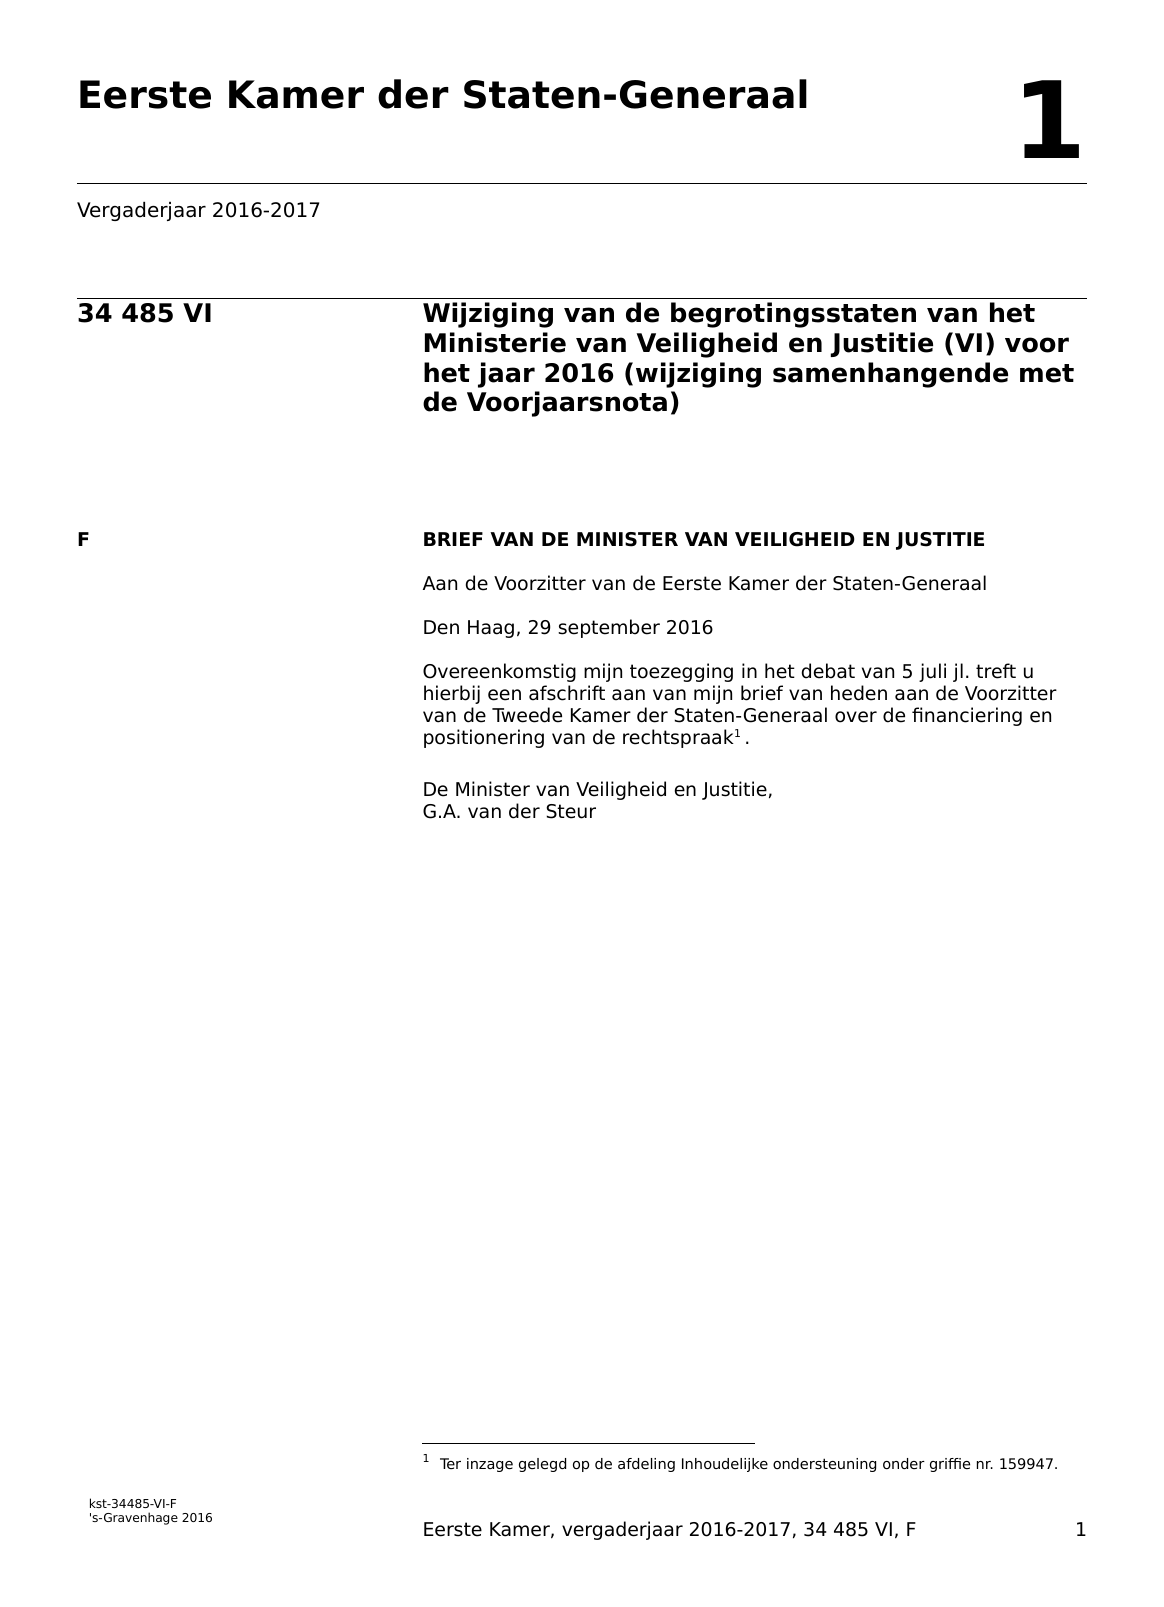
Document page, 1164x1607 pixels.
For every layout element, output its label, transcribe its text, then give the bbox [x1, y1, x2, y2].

text Overeenkomstig mijn toezegging in het debat van 5 juli jl. treft u hierbij een afschrift aan van mijn brief van heden aan de Voorzitter van de Tweede Kamer der Staten-Generaal over de financiering en positionering van de rechtspraak. [422, 661, 1087, 749]
text De Minister van Veiligheid en Justitie, G.A. van der Steur [422, 779, 1087, 823]
text kst-34485-VI-F [88, 1497, 323, 1511]
table_header Eerste Kamer der Staten-Generaal [77, 59, 886, 183]
text Aan de Voorzitter van de Eerste Kamer der Staten-Generaal [422, 573, 1087, 595]
text Den Haag, 29 september 2016 [422, 617, 1087, 639]
text 's-Gravenhage 2016 [88, 1511, 323, 1525]
subtitle F BRIEF VAN DE MINISTER VAN VEILIGHEID EN JUSTITIE [77, 529, 1087, 551]
text Ter inzage gelegd op de afdeling Inhoudelijke ondersteuning onder griffie nr. 159947. [422, 1452, 1087, 1474]
subtitle 34 485 VI Wijziging van de begrotingsstaten van het Ministerie van Veiligheid en Justitie (VI) voor het jaar 2016 (wijziging samenhangende met de Voorjaarsnota) [77, 299, 1087, 418]
table_header 1 [886, 59, 1087, 183]
table_cell Vergaderjaar 2016-2017 [77, 184, 1087, 298]
